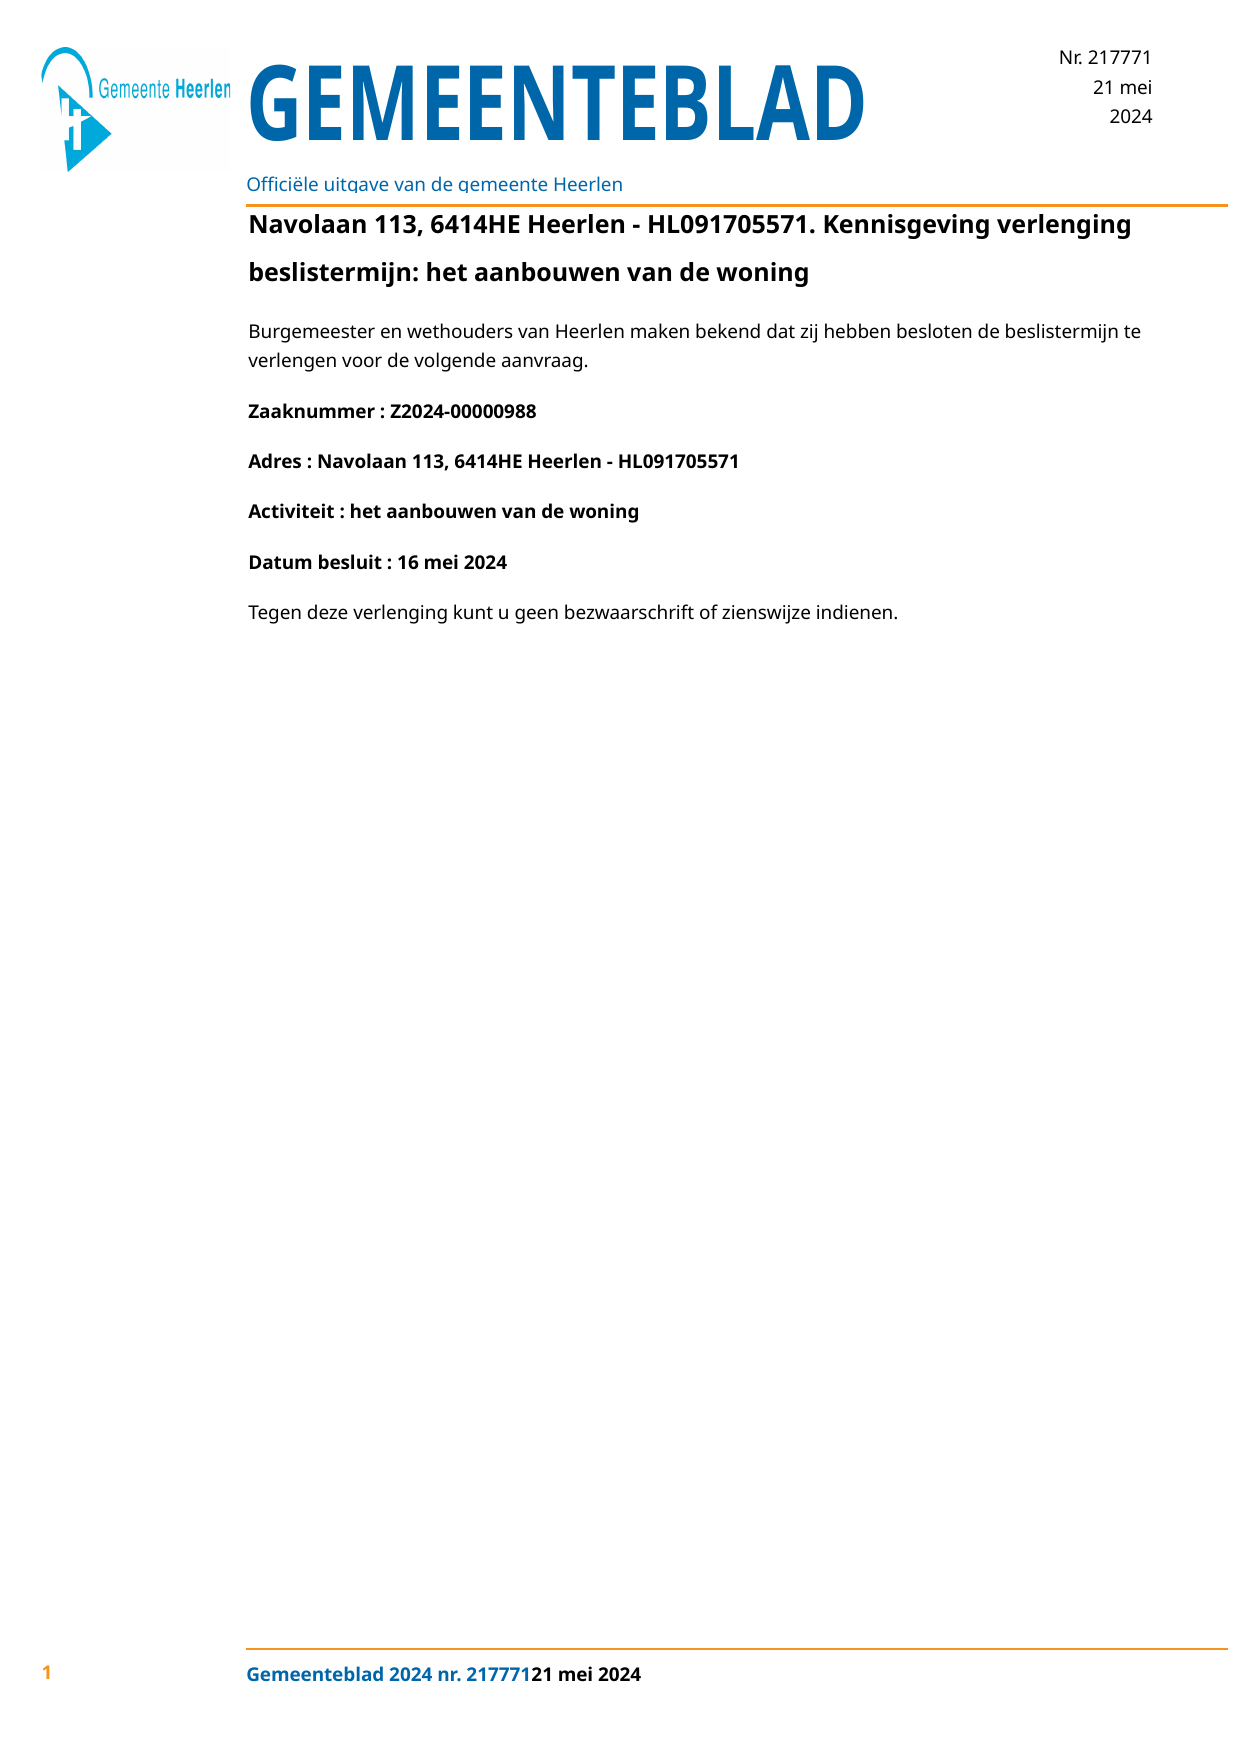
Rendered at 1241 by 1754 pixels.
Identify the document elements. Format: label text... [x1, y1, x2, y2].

picture [41, 47, 231, 172]
text Burgemeester en wethouders van Heerlen maken bekend dat zij hebben besloten de beslistermijn te verlengen voor de volgende aanvraag. [248, 318, 1152, 373]
text Adres : Navolaan 113, 6414HE Heerlen - HL091705571 [248, 448, 1152, 474]
text Zaaknummer : Z2024-00000988 [248, 398, 1152, 424]
text Tegen deze verlenging kunt u geen bezwaarschrift of zienswijze indienen. [248, 599, 1152, 625]
text Navolaan 113, 6414HE Heerlen - HL091705571. Kennisgeving verlenging beslistermijn: het aanbouwen van de woning [248, 207, 1152, 288]
text Activiteit : het aanbouwen van de woning [248, 499, 1152, 524]
text Datum besluit : 16 mei 2024 [248, 549, 1152, 575]
picture [41, 47, 59, 70]
